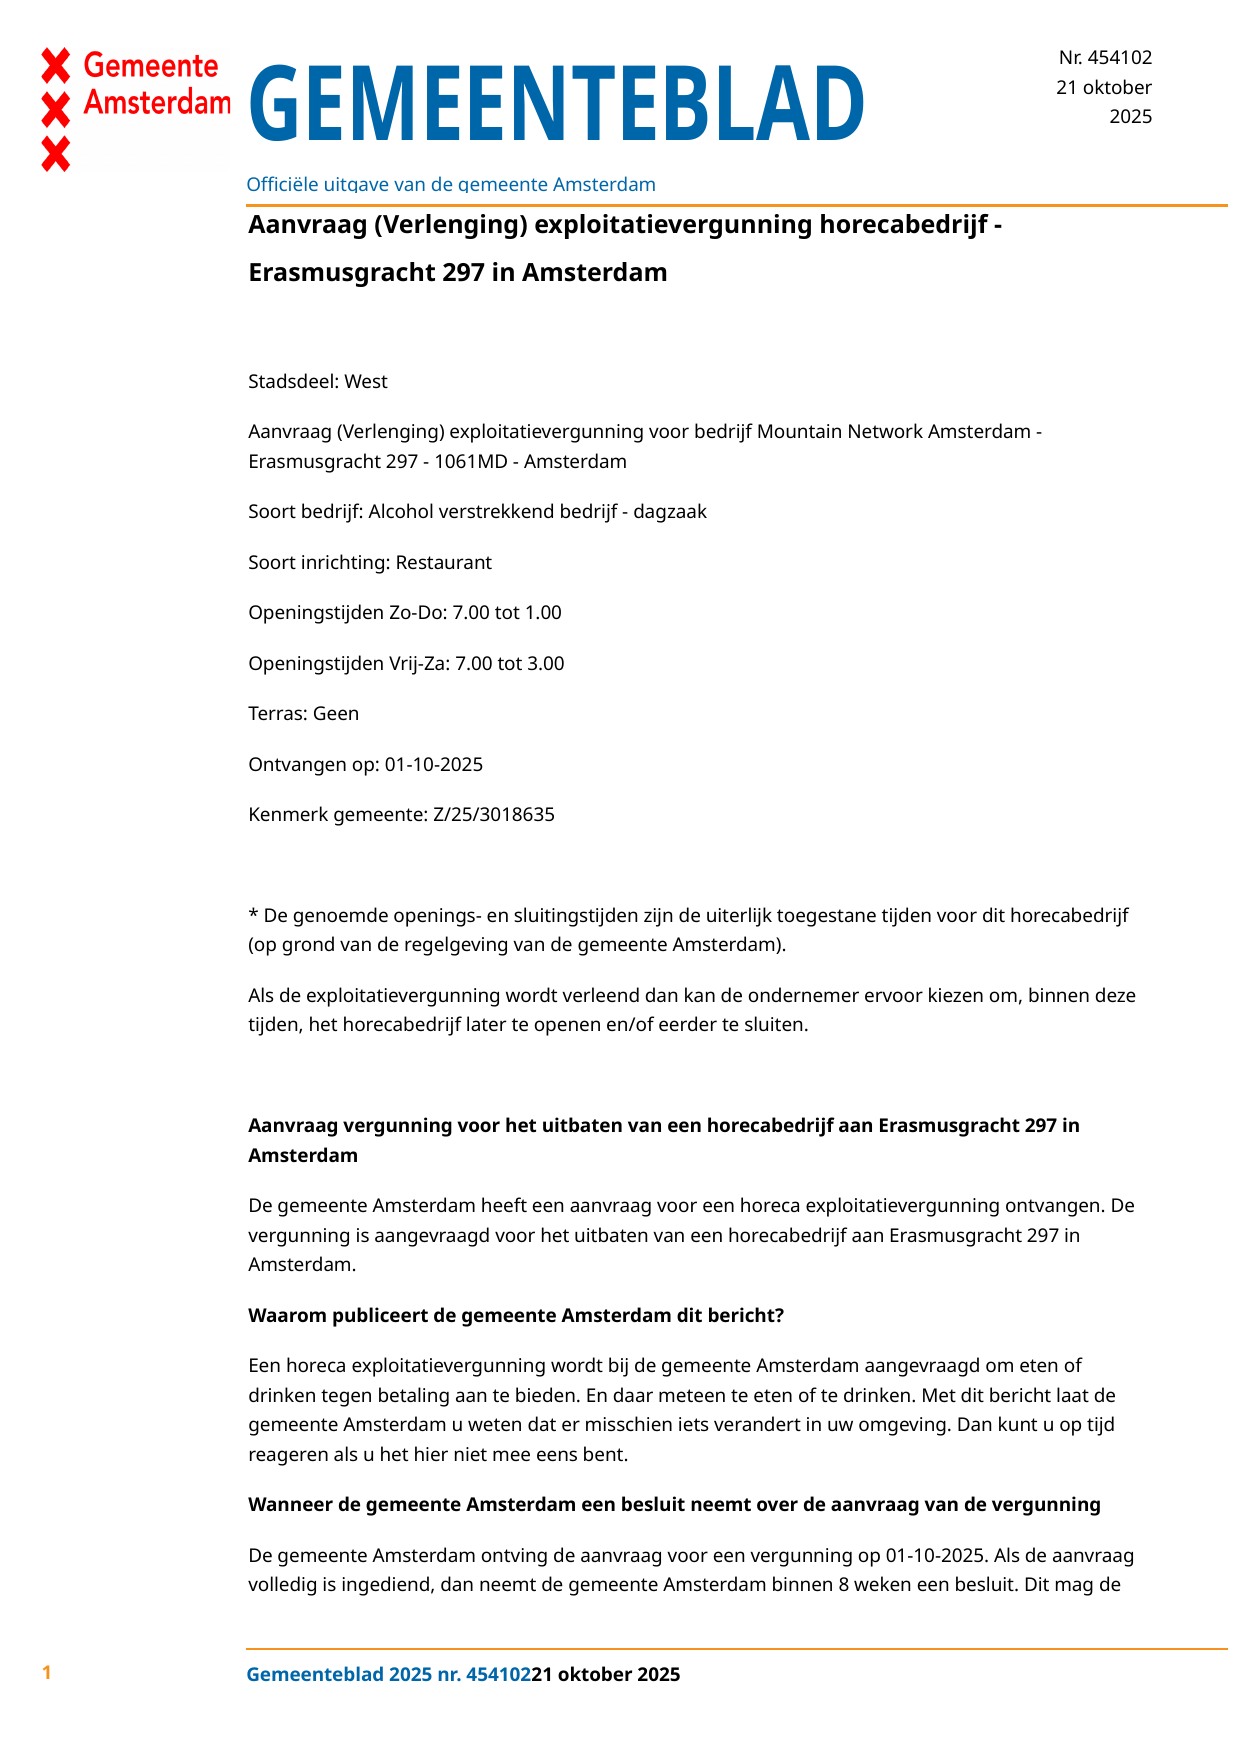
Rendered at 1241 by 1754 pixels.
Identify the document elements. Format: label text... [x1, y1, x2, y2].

text Aanvraag (Verlenging) exploitatievergunning voor bedrijf Mountain Network Amsterdam - Erasmusgracht 297 - 1061MD - Amsterdam [248, 419, 1152, 474]
text Kenmerk gemeente: Z/25/3018635 [248, 801, 1152, 827]
text Aanvraag vergunning voor het uitbaten van een horecabedrijf aan Erasmusgracht 297 in Amsterdam [248, 1112, 1152, 1168]
text * De genoemde openings- en sluitingstijden zijn de uiterlijk toegestane tijden voor dit horecabedrijf (op grond van de regelgeving van de gemeente Amsterdam). [248, 902, 1152, 957]
text Openingstijden Zo-Do: 7.00 tot 1.00 [248, 599, 1152, 625]
text De gemeente Amsterdam ontving de aanvraag voor een vergunning op 01-10-2025. Als de aanvraag volledig is ingediend, dan neemt de gemeente Amsterdam binnen 8 weken een besluit. Dit mag de [248, 1542, 1152, 1597]
picture [41, 47, 231, 172]
text Stadsdeel: West [248, 368, 1152, 394]
text Terras: Geen [248, 700, 1152, 726]
text Een horeca exploitatievergunning wordt bij de gemeente Amsterdam aangevraagd om eten of drinken tegen betaling aan te bieden. En daar meteen te eten of te drinken. Met dit bericht laat de gemeente Amsterdam u weten dat er misschien iets verandert in uw omgeving. Dan kunt u op tijd reageren als u het hier niet mee eens bent. [248, 1352, 1152, 1467]
text Soort bedrijf: Alcohol verstrekkend bedrijf - dagzaak [248, 499, 1152, 524]
text Waarom publiceert de gemeente Amsterdam dit bericht? [248, 1302, 1152, 1328]
text Wanneer de gemeente Amsterdam een besluit neemt over de aanvraag van de vergunning [248, 1492, 1152, 1517]
text Als de exploitatievergunning wordt verleend dan kan de ondernemer ervoor kiezen om, binnen deze tijden, het horecabedrijf later te openen en/of eerder te sluiten. [248, 982, 1152, 1037]
text Openingstijden Vrij-Za: 7.00 tot 3.00 [248, 650, 1152, 676]
text Aanvraag (Verlenging) exploitatievergunning horecabedrijf - Erasmusgracht 297 in Amsterdam [248, 207, 1152, 288]
text Ontvangen op: 01-10-2025 [248, 751, 1152, 777]
text Soort inrichting: Restaurant [248, 549, 1152, 575]
text De gemeente Amsterdam heeft een aanvraag voor een horeca exploitatievergunning ontvangen. De vergunning is aangevraagd voor het uitbaten van een horecabedrijf aan Erasmusgracht 297 in Amsterdam. [248, 1192, 1152, 1277]
